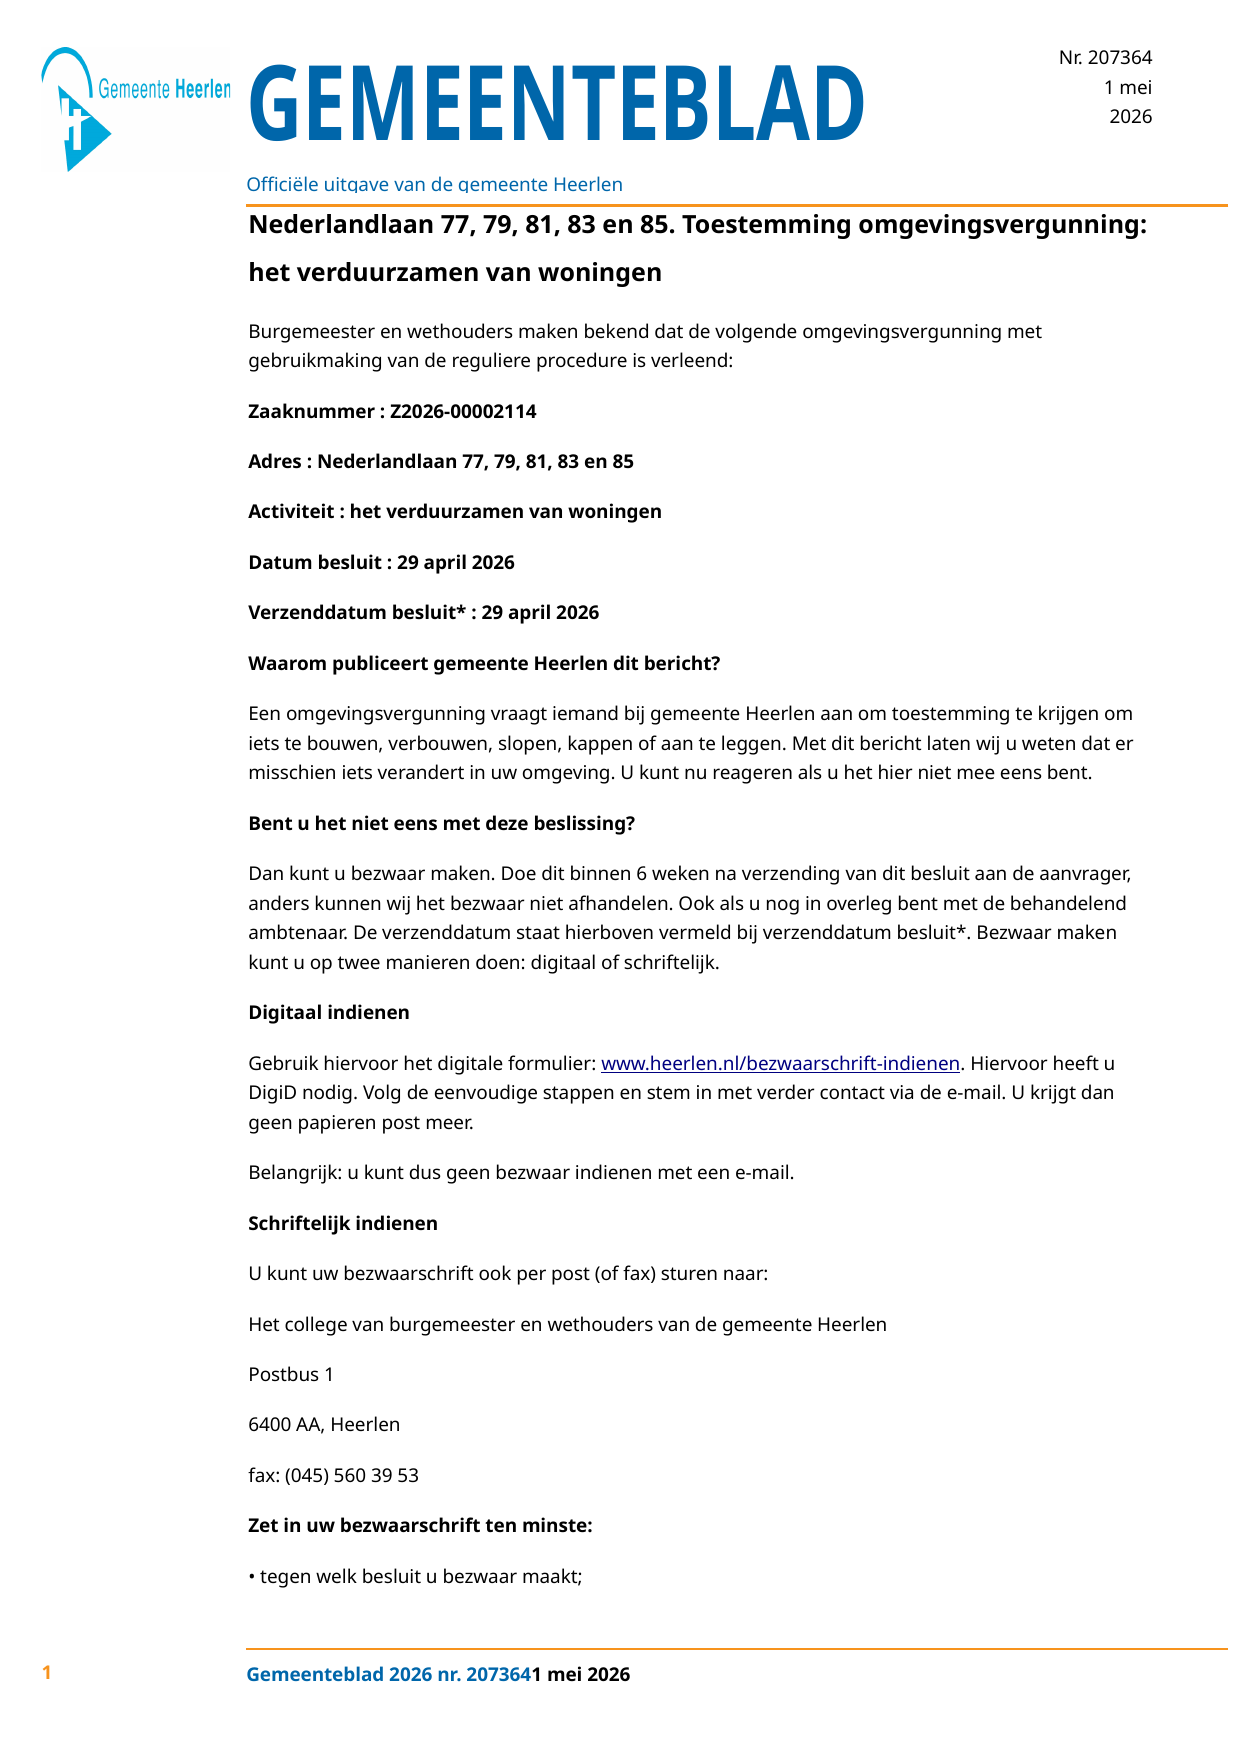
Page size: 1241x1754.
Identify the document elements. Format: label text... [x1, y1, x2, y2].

text Activiteit : het verduurzamen van woningen [248, 499, 1152, 524]
text Een omgevingsvergunning vraagt iemand bij gemeente Heerlen aan om toestemming te krijgen om iets te bouwen, verbouwen, slopen, kappen of aan te leggen. Met dit bericht laten wij u weten dat er misschien iets verandert in uw omgeving. U kunt nu reageren als u het hier niet mee eens bent. [248, 700, 1152, 785]
text Digitaal indienen [248, 999, 1152, 1025]
text Zaaknummer : Z2026-00002114 [248, 398, 1152, 424]
text Adres : Nederlandlaan 77, 79, 81, 83 en 85 [248, 448, 1152, 474]
text Zet in uw bezwaarschrift ten minste: [248, 1512, 1152, 1538]
text Burgemeester en wethouders maken bekend dat de volgende omgevingsvergunning met gebruikmaking van de reguliere procedure is verleend: [248, 318, 1152, 373]
text Schriftelijk indienen [248, 1210, 1152, 1236]
text Belangrijk: u kunt dus geen bezwaar indienen met een e-mail. [248, 1159, 1152, 1185]
text Verzenddatum besluit* : 29 april 2026 [248, 599, 1152, 625]
picture [41, 47, 59, 70]
text Nederlandlaan 77, 79, 81, 83 en 85. Toestemming omgevingsvergunning: het verduurzamen van woningen [248, 207, 1152, 288]
text Bent u het niet eens met deze beslissing? [248, 810, 1152, 836]
text U kunt uw bezwaarschrift ook per post (of fax) sturen naar: [248, 1260, 1152, 1286]
text Datum besluit : 29 april 2026 [248, 549, 1152, 575]
text 6400 AA, Heerlen [248, 1412, 1152, 1437]
text Gebruik hiervoor het digitale formulier: www.heerlen.nl/bezwaarschrift-indienen. Hiervoor heeft u DigiD nodig. Volg de eenvoudige stappen en stem in met verder contact via de e-mail. U krijgt dan geen papieren post meer. [248, 1050, 1152, 1135]
text fax: (045) 560 39 53 [248, 1462, 1152, 1488]
text Dan kunt u bezwaar maken. Doe dit binnen 6 weken na verzending van dit besluit aan de aanvrager, anders kunnen wij het bezwaar niet afhandelen. Ook als u nog in overleg bent met de behandelend ambtenaar. De verzenddatum staat hierboven vermeld bij verzenddatum besluit*. Bezwaar maken kunt u op twee manieren doen: digitaal of schriftelijk. [248, 860, 1152, 975]
text Waarom publiceert gemeente Heerlen dit bericht? [248, 650, 1152, 676]
text • tegen welk besluit u bezwaar maakt; [248, 1563, 1152, 1589]
picture [41, 47, 231, 172]
text Het college van burgemeester en wethouders van de gemeente Heerlen [248, 1311, 1152, 1337]
text Postbus 1 [248, 1361, 1152, 1387]
